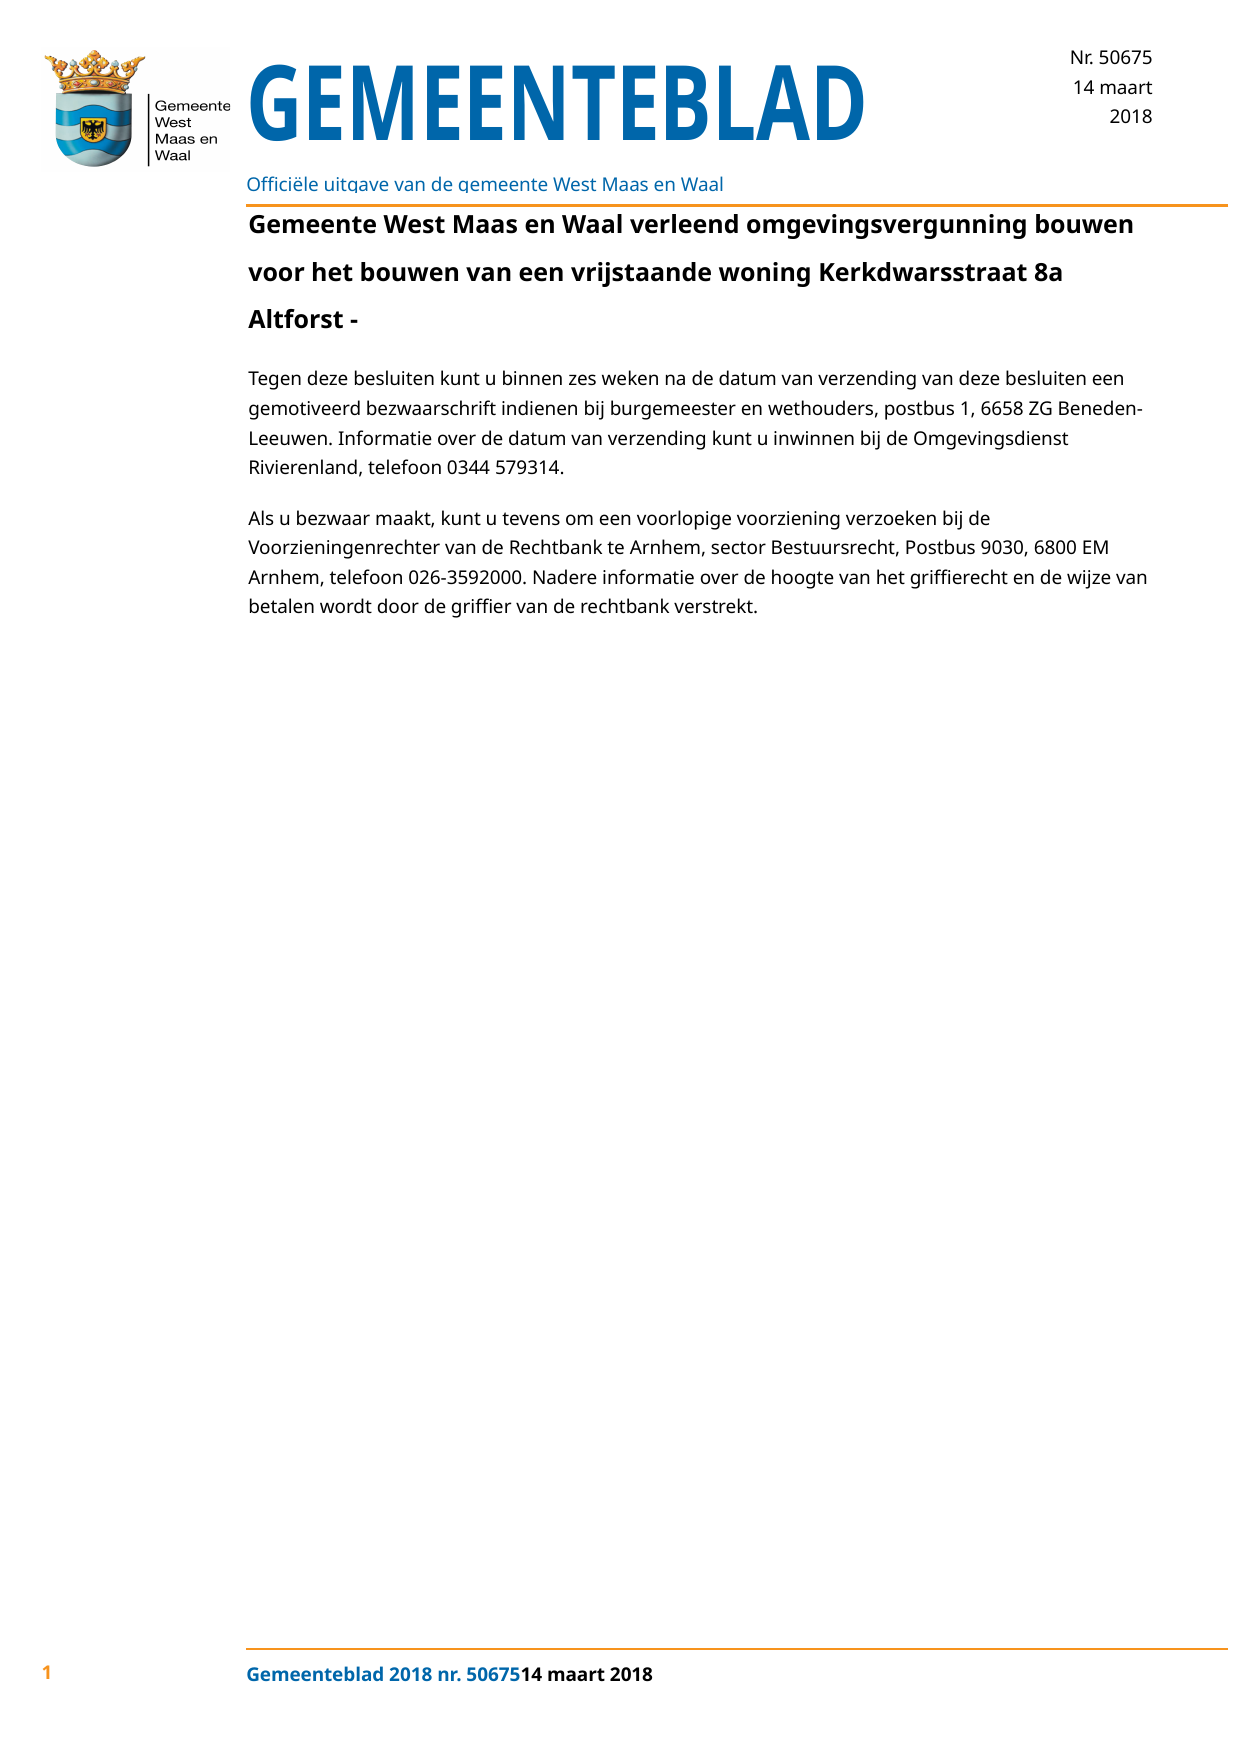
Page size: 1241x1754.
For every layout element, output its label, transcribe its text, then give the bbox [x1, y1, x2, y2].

text Tegen deze besluiten kunt u binnen zes weken na de datum van verzending van deze besluiten een gemotiveerd bezwaarschrift indienen bij burgemeester en wethouders, postbus 1, 6658 ZG Beneden-Leeuwen. Informatie over de datum van verzending kunt u inwinnen bij de Omgevingsdienst Rivierenland, telefoon 0344 579314. [248, 366, 1152, 480]
text Gemeente West Maas en Waal verleend omgevingsvergunning bouwen voor het bouwen van een vrijstaande woning Kerkdwarsstraat 8a Altforst - [248, 207, 1152, 336]
picture [41, 47, 231, 172]
text Als u bezwaar maakt, kunt u tevens om een voorlopige voorziening verzoeken bij de Voorzieningenrechter van de Rechtbank te Arnhem, sector Bestuursrecht, Postbus 9030, 6800 EM Arnhem, telefoon 026-3592000. Nadere informatie over de hoogte van het griffierecht en de wijze van betalen wordt door de griffier van de rechtbank verstrekt. [248, 505, 1152, 619]
